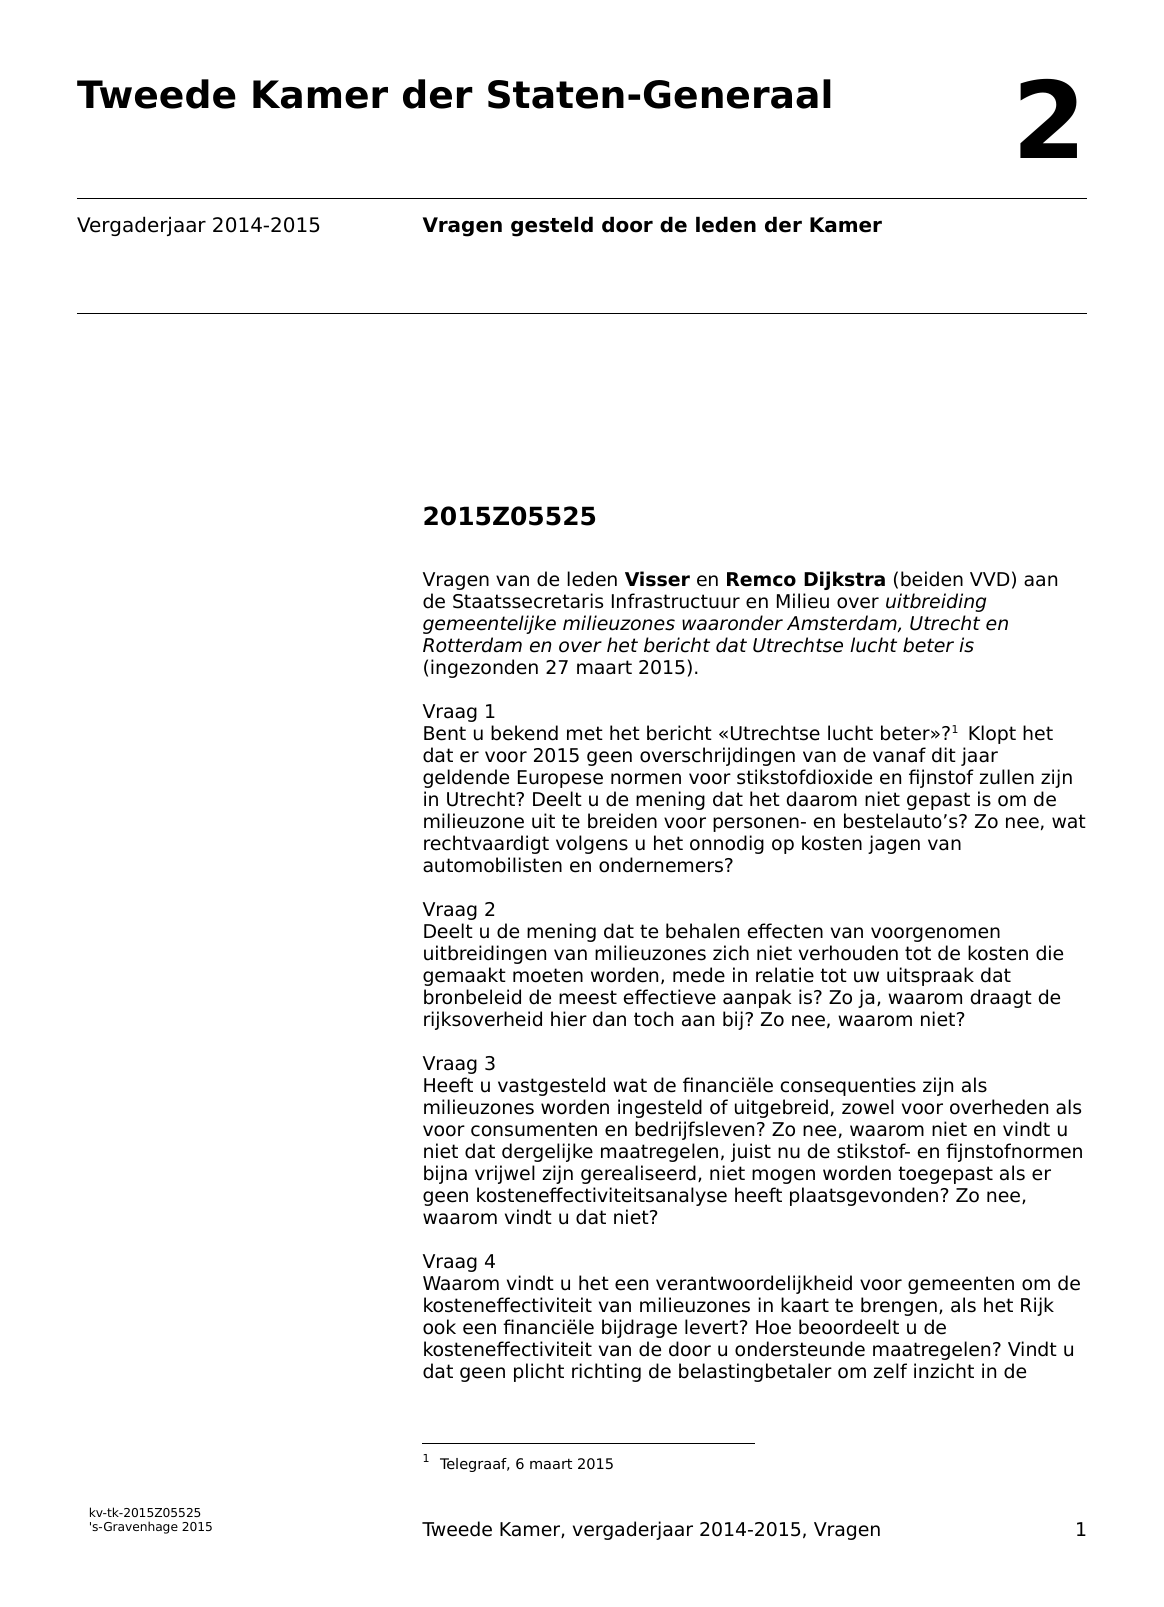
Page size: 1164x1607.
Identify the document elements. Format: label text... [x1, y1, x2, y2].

text kv-tk-2015Z05525 [88, 1506, 323, 1520]
table_cell Vergaderjaar 2014-2015 [77, 199, 422, 313]
text Vraag 1 [422, 701, 1087, 723]
table_header 2 [886, 59, 1087, 198]
text Heeft u vastgesteld wat de financiële consequenties zijn als milieuzones worden ingesteld of uitgebreid, zowel voor overheden als voor consumenten en bedrijfsleven? Zo nee, waarom niet en vindt u niet dat dergelijke maatregelen, juist nu de stikstof- en fijnstofnormen bijna vrijwel zijn gerealiseerd, niet mogen worden toegepast als er geen kosteneffectiviteitsanalyse heeft plaatsgevonden? Zo nee, waarom vindt u dat niet? [422, 1075, 1087, 1229]
text Deelt u de mening dat te behalen effecten van voorgenomen uitbreidingen van milieuzones zich niet verhouden tot de kosten die gemaakt moeten worden, mede in relatie tot uw uitspraak dat bronbeleid de meest effectieve aanpak is? Zo ja, waarom draagt de rijksoverheid hier dan toch aan bij? Zo nee, waarom niet? [422, 921, 1087, 1031]
table_header Tweede Kamer der Staten-Generaal [77, 59, 886, 198]
text Bent u bekend met het bericht «Utrechtse lucht beter»? Klopt het dat er voor 2015 geen overschrijdingen van de vanaf dit jaar geldende Europese normen voor stikstofdioxide en fijnstof zullen zijn in Utrecht? Deelt u de mening dat het daarom niet gepast is om de milieuzone uit te breiden voor personen- en bestelauto’s? Zo nee, wat rechtvaardigt volgens u het onnodig op kosten jagen van automobilisten en ondernemers? [422, 723, 1087, 877]
text Telegraaf, 6 maart 2015 [422, 1452, 1087, 1474]
text Vragen van de leden Visser en Remco Dijkstra (beiden VVD) aan de Staatssecretaris Infrastructuur en Milieu over uitbreiding gemeentelijke milieuzones waaronder Amsterdam, Utrecht en Rotterdam en over het bericht dat Utrechtse lucht beter is (ingezonden 27 maart 2015). [422, 569, 1087, 679]
text 's-Gravenhage 2015 [88, 1520, 323, 1534]
text Vraag 4 [422, 1251, 1087, 1273]
text Waarom vindt u het een verantwoordelijkheid voor gemeenten om de kosteneffectiviteit van milieuzones in kaart te brengen, als het Rijk ook een financiële bijdrage levert? Hoe beoordeelt u de kosteneffectiviteit van de door u ondersteunde maatregelen? Vindt u dat geen plicht richting de belastingbetaler om zelf inzicht in de [422, 1273, 1087, 1383]
text Vraag 2 [422, 899, 1087, 921]
table_cell Vragen gesteld door de leden der Kamer [422, 199, 1087, 313]
text Vraag 3 [422, 1053, 1087, 1075]
text 2015Z05525 [422, 502, 1087, 531]
